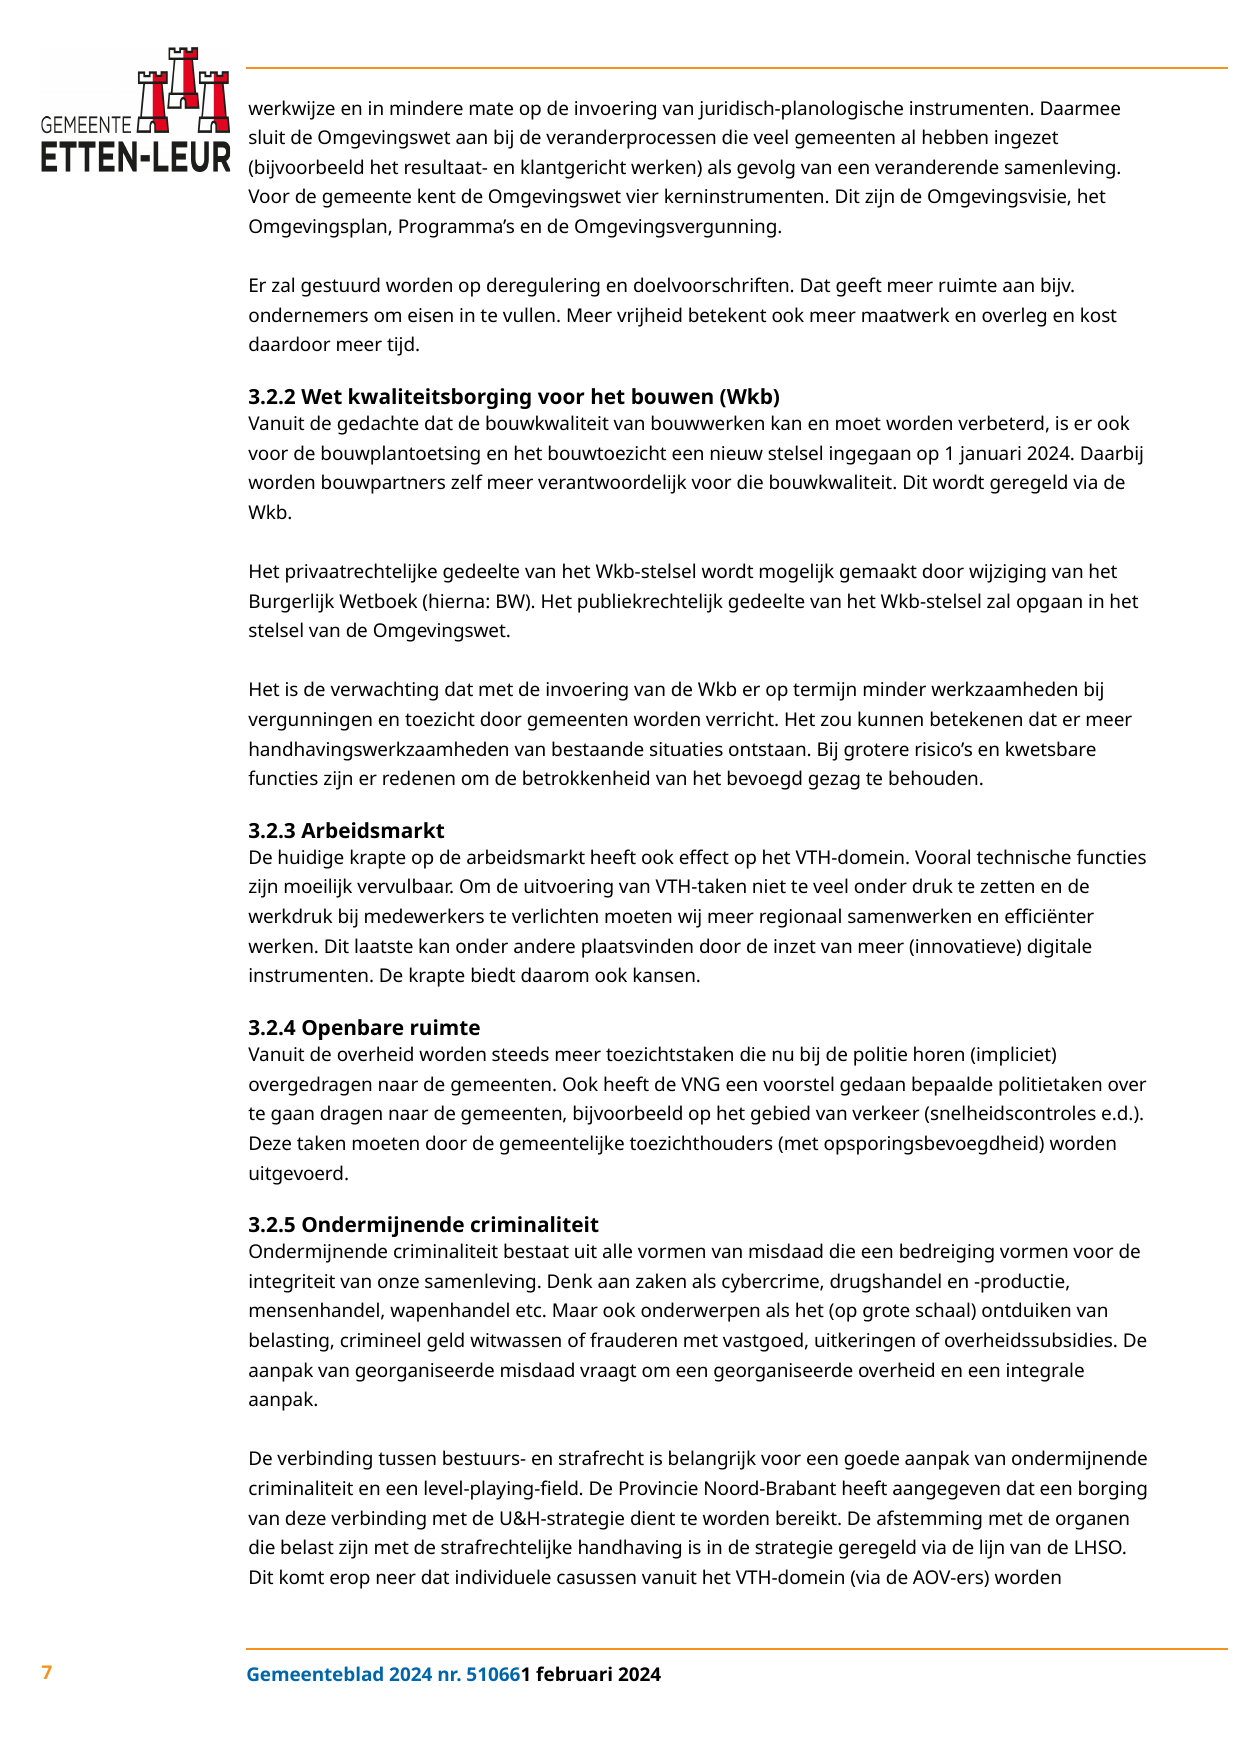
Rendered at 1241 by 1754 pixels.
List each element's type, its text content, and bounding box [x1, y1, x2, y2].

text Het privaatrechtelijke gedeelte van het Wkb-stelsel wordt mogelijk gemaakt door wijziging van het Burgerlijk Wetboek (hierna: BW). Het publiekrechtelijk gedeelte van het Wkb-stelsel zal opgaan in het stelsel van de Omgevingswet. [248, 558, 1152, 643]
text 3.2.3 Arbeidsmarkt [248, 816, 1152, 844]
text 3.2.2 Wet kwaliteitsborging voor het bouwen (Wkb) [248, 382, 1152, 410]
text Het is de verwachting dat met de invoering van de Wkb er op termijn minder werkzaamheden bij vergunningen en toezicht door gemeenten worden verricht. Het zou kunnen betekenen dat er meer handhavingswerkzaamheden van bestaande situaties ontstaan. Bij grotere risico’s en kwetsbare functies zijn er redenen om de betrokkenheid van het bevoegd gezag te behouden. [248, 677, 1152, 791]
text Er zal gestuurd worden op deregulering en doelvoorschriften. Dat geeft meer ruimte aan bijv. ondernemers om eisen in te vullen. Meer vrijheid betekent ook meer maatwerk en overleg en kost daardoor meer tijd. [248, 272, 1152, 357]
text werkwijze en in mindere mate op de invoering van juridisch-planologische instrumenten. Daarmee sluit de Omgevingswet aan bij de veranderprocessen die veel gemeenten al hebben ingezet (bijvoorbeeld het resultaat- en klantgericht werken) als gevolg van een veranderende samenleving. Voor de gemeente kent de Omgevingswet vier kerninstrumenten. Dit zijn de Omgevingsvisie, het Omgevingsplan, Programma’s en de Omgevingsvergunning. [248, 95, 1152, 239]
text 3.2.4 Openbare ruimte [248, 1013, 1152, 1041]
text De huidige krapte op de arbeidsmarkt heeft ook effect op het VTH-domein. Vooral technische functies zijn moeilijk vervulbaar. Om de uitvoering van VTH-taken niet te veel onder druk te zetten en de werkdruk bij medewerkers te verlichten moeten wij meer regionaal samenwerken en efficiënter werken. Dit laatste kan onder andere plaatsvinden door de inzet van meer (innovatieve) digitale instrumenten. De krapte biedt daarom ook kansen. [248, 844, 1152, 988]
text De verbinding tussen bestuurs- en strafrecht is belangrijk voor een goede aanpak van ondermijnende criminaliteit en een level-playing-field. De Provincie Noord-Brabant heeft aangegeven dat een borging van deze verbinding met de U&H-strategie dient te worden bereikt. De afstemming met de organen die belast zijn met de strafrechtelijke handhaving is in de strategie geregeld via de lijn van de LHSO. Dit komt erop neer dat individuele casussen vanuit het VTH-domein (via de AOV-ers) worden [248, 1446, 1152, 1590]
text Ondermijnende criminaliteit bestaat uit alle vormen van misdaad die een bedreiging vormen voor de integriteit van onze samenleving. Denk aan zaken als cybercrime, drugshandel en -productie, mensenhandel, wapenhandel etc. Maar ook onderwerpen als het (op grote schaal) ontduiken van belasting, crimineel geld witwassen of frauderen met vastgoed, uitkeringen of overheidssubsidies. De aanpak van georganiseerde misdaad vraagt om een georganiseerde overheid en een integrale aanpak. [248, 1238, 1152, 1412]
text Vanuit de gedachte dat de bouwkwaliteit van bouwwerken kan en moet worden verbeterd, is er ook voor de bouwplantoetsing en het bouwtoezicht een nieuw stelsel ingegaan op 1 januari 2024. Daarbij worden bouwpartners zelf meer verantwoordelijk voor die bouwkwaliteit. Dit wordt geregeld via de Wkb. [248, 410, 1152, 525]
picture [41, 47, 231, 172]
text Vanuit de overheid worden steeds meer toezichtstaken die nu bij de politie horen (impliciet) overgedragen naar de gemeenten. Ook heeft de VNG een voorstel gedaan bepaalde politietaken over te gaan dragen naar de gemeenten, bijvoorbeeld op het gebied van verkeer (snelheidscontroles e.d.). Deze taken moeten door de gemeentelijke toezichthouders (met opsporingsbevoegdheid) worden uitgevoerd. [248, 1041, 1152, 1185]
text 3.2.5 Ondermijnende criminaliteit [248, 1210, 1152, 1238]
